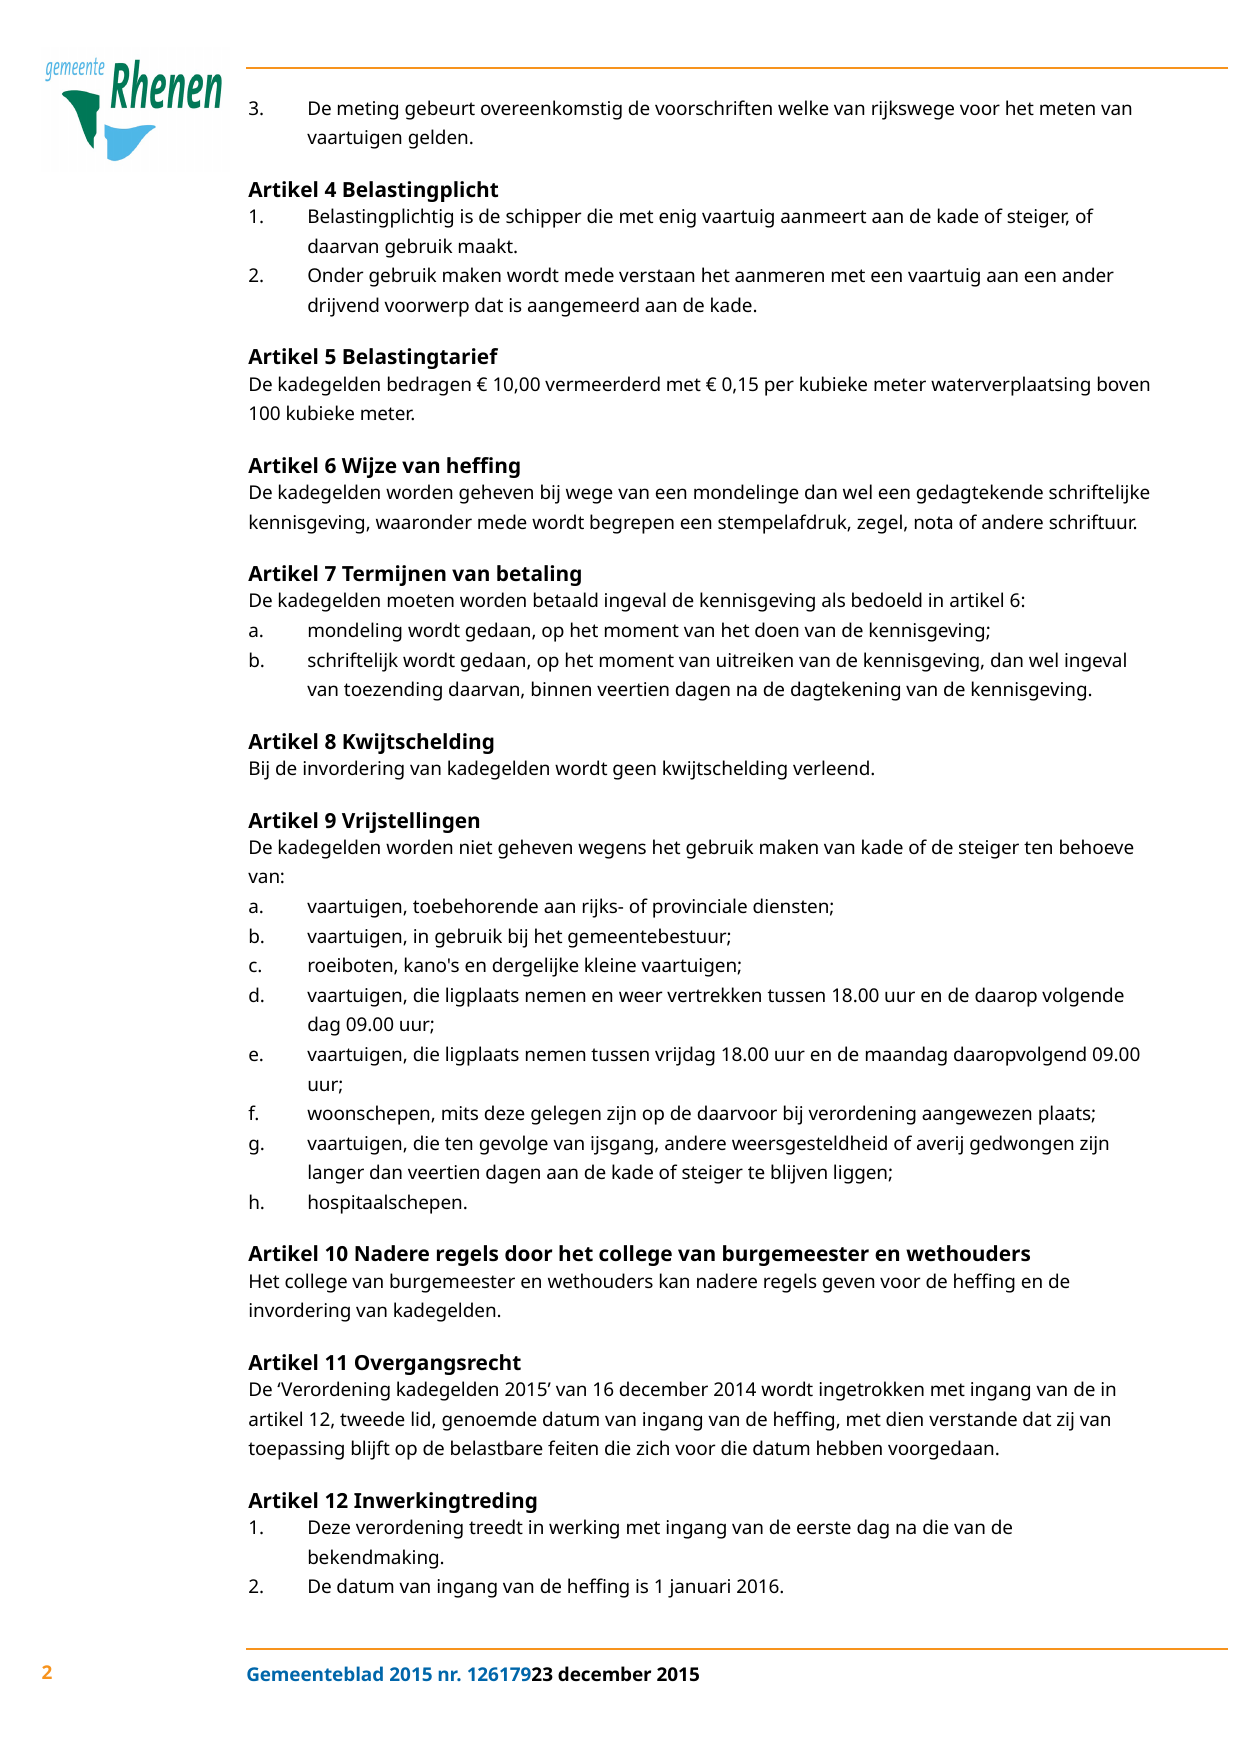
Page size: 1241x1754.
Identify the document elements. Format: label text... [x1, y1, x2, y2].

list woonschepen, mits deze gelegen zijn op de daarvoor bij verordening aangewezen plaats; [248, 1100, 1152, 1126]
list vaartuigen, die ten gevolge van ijsgang, andere weersgesteldheid of averij gedwongen zijn langer dan veertien dagen aan de kade of steiger te blijven liggen; [248, 1130, 1152, 1185]
list vaartuigen, toebehorende aan rijks- of provinciale diensten; [248, 893, 1152, 919]
text Artikel 11 Overgangsrecht [248, 1348, 1152, 1376]
list mondeling wordt gedaan, op het moment van het doen van de kennisgeving; [248, 617, 1152, 643]
text Artikel 8 Kwijtschelding [248, 727, 1152, 755]
list hospitaalschepen. [248, 1189, 1152, 1215]
list De meting gebeurt overeenkomstig de voorschriften welke van rijkswege voor het meten van vaartuigen gelden. [248, 95, 1152, 150]
text Artikel 10 Nadere regels door het college van burgemeester en wethouders [248, 1239, 1152, 1268]
list Deze verordening treedt in werking met ingang van de eerste dag na die van de bekendmaking. [248, 1514, 1152, 1570]
list Onder gebruik maken wordt mede verstaan het aanmeren met een vaartuig aan een ander drijvend voorwerp dat is aangemeerd aan de kade. [248, 262, 1152, 318]
list vaartuigen, die ligplaats nemen en weer vertrekken tussen 18.00 uur en de daarop volgende dag 09.00 uur; [248, 982, 1152, 1037]
text Artikel 7 Termijnen van betaling [248, 559, 1152, 588]
text De kadegelden moeten worden betaald ingeval de kennisgeving als bedoeld in artikel 6: [248, 588, 1152, 613]
list schriftelijk wordt gedaan, op het moment van uitreiken van de kennisgeving, dan wel ingeval van toezending daarvan, binnen veertien dagen na de dagtekening van de kennisgeving. [248, 647, 1152, 702]
list vaartuigen, in gebruik bij het gemeentebestuur; [248, 923, 1152, 949]
text De kadegelden bedragen € 10,00 vermeerderd met € 0,15 per kubieke meter waterverplaatsing boven 100 kubieke meter. [248, 371, 1152, 426]
text Bij de invordering van kadegelden wordt geen kwijtschelding verleend. [248, 755, 1152, 781]
text Artikel 5 Belastingtarief [248, 342, 1152, 371]
text Artikel 4 Belastingplicht [248, 175, 1152, 203]
list vaartuigen, die ligplaats nemen tussen vrijdag 18.00 uur en de maandag daaropvolgend 09.00 uur; [248, 1041, 1152, 1097]
list Belastingplichtig is de schipper die met enig vaartuig aanmeert aan de kade of steiger, of daarvan gebruik maakt. [248, 203, 1152, 258]
picture [41, 47, 231, 172]
text Artikel 6 Wijze van heffing [248, 451, 1152, 479]
text De kadegelden worden niet geheven wegens het gebruik maken van kade of de steiger ten behoeve van: [248, 834, 1152, 889]
text Artikel 12 Inwerkingtreding [248, 1486, 1152, 1514]
text De ‘Verordening kadegelden 2015’ van 16 december 2014 wordt ingetrokken met ingang van de in artikel 12, tweede lid, genoemde datum van ingang van de heffing, met dien verstande dat zij van toepassing blijft op de belastbare feiten die zich voor die datum hebben voorgedaan. [248, 1376, 1152, 1461]
text De kadegelden worden geheven bij wege van een mondelinge dan wel een gedagtekende schriftelijke kennisgeving, waaronder mede wordt begrepen een stempelafdruk, zegel, nota of andere schriftuur. [248, 479, 1152, 534]
text Het college van burgemeester en wethouders kan nadere regels geven voor de heffing en de invordering van kadegelden. [248, 1268, 1152, 1323]
list roeiboten, kano's en dergelijke kleine vaartuigen; [248, 952, 1152, 978]
list De datum van ingang van de heffing is 1 januari 2016. [248, 1574, 1152, 1599]
text Artikel 9 Vrijstellingen [248, 806, 1152, 834]
